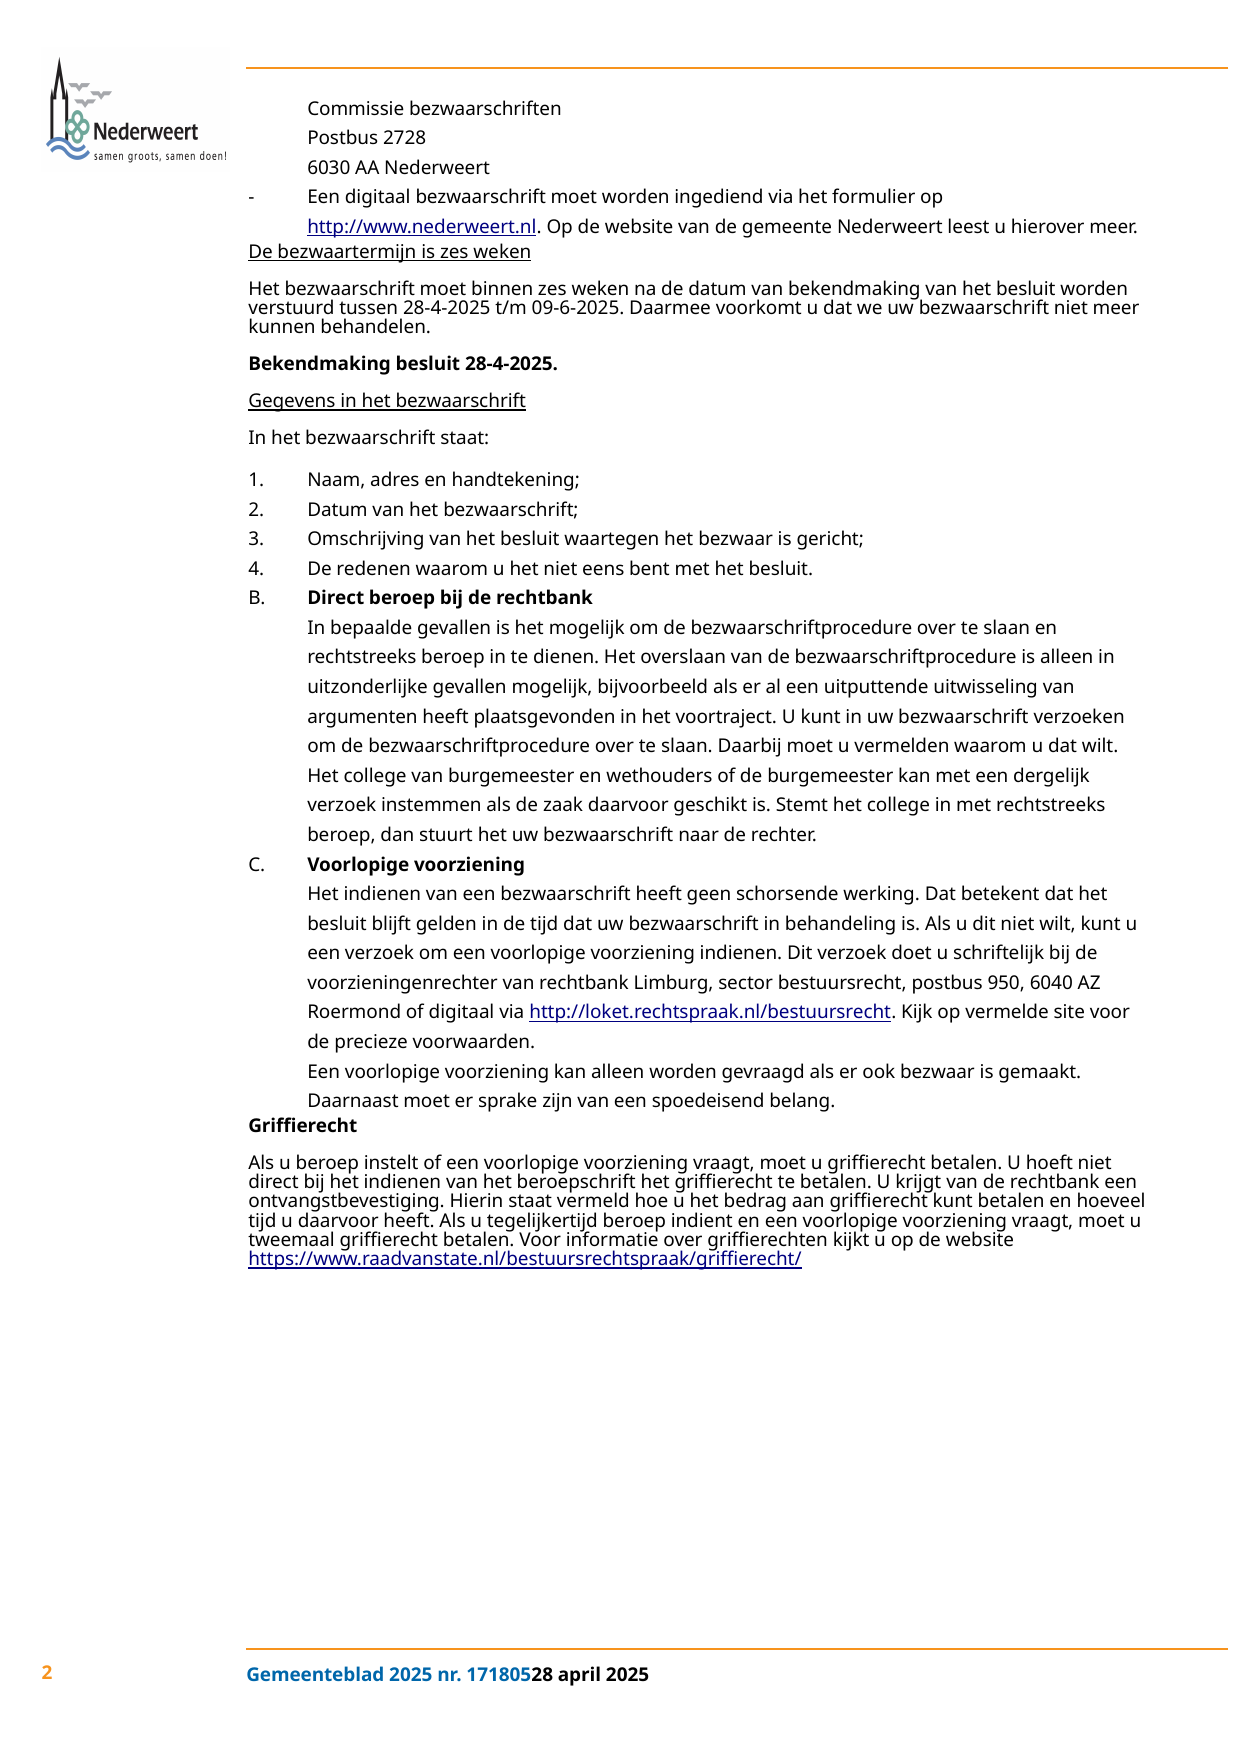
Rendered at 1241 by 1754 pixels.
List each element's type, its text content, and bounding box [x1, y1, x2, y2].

list Commissie bezwaarschriften [248, 95, 1152, 121]
list Datum van het bezwaarschrift; [248, 496, 1152, 521]
list Omschrijving van het besluit waartegen het bezwaar is gericht; [248, 525, 1152, 551]
list 6030 AA Nederweert [248, 154, 1152, 180]
text Bekendmaking besluit 28-4-2025. [248, 355, 1152, 374]
text In het bezwaarschrift staat: [248, 429, 1152, 448]
list Een voorlopige voorziening kan alleen worden gevraagd als er ook bezwaar is gemaakt. Daarnaast moet er sprake zijn van een spoedeisend belang. [248, 1058, 1152, 1113]
list Een digitaal bezwaarschrift moet worden ingediend via het formulier op http://www.nederweert.nl. Op de website van de gemeente Nederweert leest u hierover meer. [248, 183, 1152, 239]
text De bezwaartermijn is zes weken [248, 243, 1152, 262]
list Direct beroep bij de rechtbank [248, 584, 1152, 610]
list In bepaalde gevallen is het mogelijk om de bezwaarschriftprocedure over te slaan en rechtstreeks beroep in te dienen. Het overslaan van de bezwaarschriftprocedure is alleen in uitzonderlijke gevallen mogelijk, bijvoorbeeld als er al een uitputtende uitwisseling van argumenten heeft plaatsgevonden in het voortraject. U kunt in uw bezwaarschrift verzoeken om de bezwaarschriftprocedure over te slaan. Daarbij moet u vermelden waarom u dat wilt. Het college van burgemeester en wethouders of de burgemeester kan met een dergelijk verzoek instemmen als de zaak daarvoor geschikt is. Stemt het college in met rechtstreeks beroep, dan stuurt het uw bezwaarschrift naar de rechter. [248, 614, 1152, 847]
list De redenen waarom u het niet eens bent met het besluit. [248, 555, 1152, 581]
text Gegevens in het bezwaarschrift [248, 392, 1152, 411]
text Als u beroep instelt of een voorlopige voorziening vraagt, moet u griffierecht betalen. U hoeft niet direct bij het indienen van het beroepschrift het griffierecht te betalen. U krijgt van de rechtbank een ontvangstbevestiging. Hierin staat vermeld hoe u het bedrag aan griffierecht kunt betalen en hoeveel tijd u daarvoor heeft. Als u tegelijkertijd beroep indient en een voorlopige voorziening vraagt, moet u tweemaal griffierecht betalen. Voor informatie over griffierechten kijkt u op de website https://www.raadvanstate.nl/bestuursrechtspraak/griffierecht/ [248, 1154, 1152, 1269]
list Voorlopige voorziening [248, 851, 1152, 876]
list Naam, adres en handtekening; [248, 466, 1152, 492]
picture [41, 47, 231, 172]
list Postbus 2728 [248, 124, 1152, 150]
text Griffierecht [248, 1117, 1152, 1136]
list Het indienen van een bezwaarschrift heeft geen schorsende werking. Dat betekent dat het besluit blijft gelden in de tijd dat uw bezwaarschrift in behandeling is. Als u dit niet wilt, kunt u een verzoek om een voorlopige voorziening indienen. Dit verzoek doet u schriftelijk bij de voorzieningenrechter van rechtbank Limburg, sector bestuursrecht, postbus 950, 6040 AZ Roermond of digitaal via http://loket.rechtspraak.nl/bestuursrecht. Kijk op vermelde site voor de precieze voorwaarden. [248, 880, 1152, 1054]
text Het bezwaarschrift moet binnen zes weken na de datum van bekendmaking van het besluit worden verstuurd tussen 28-4-2025 t/m 09-6-2025. Daarmee voorkomt u dat we uw bezwaarschrift niet meer kunnen behandelen. [248, 280, 1152, 337]
